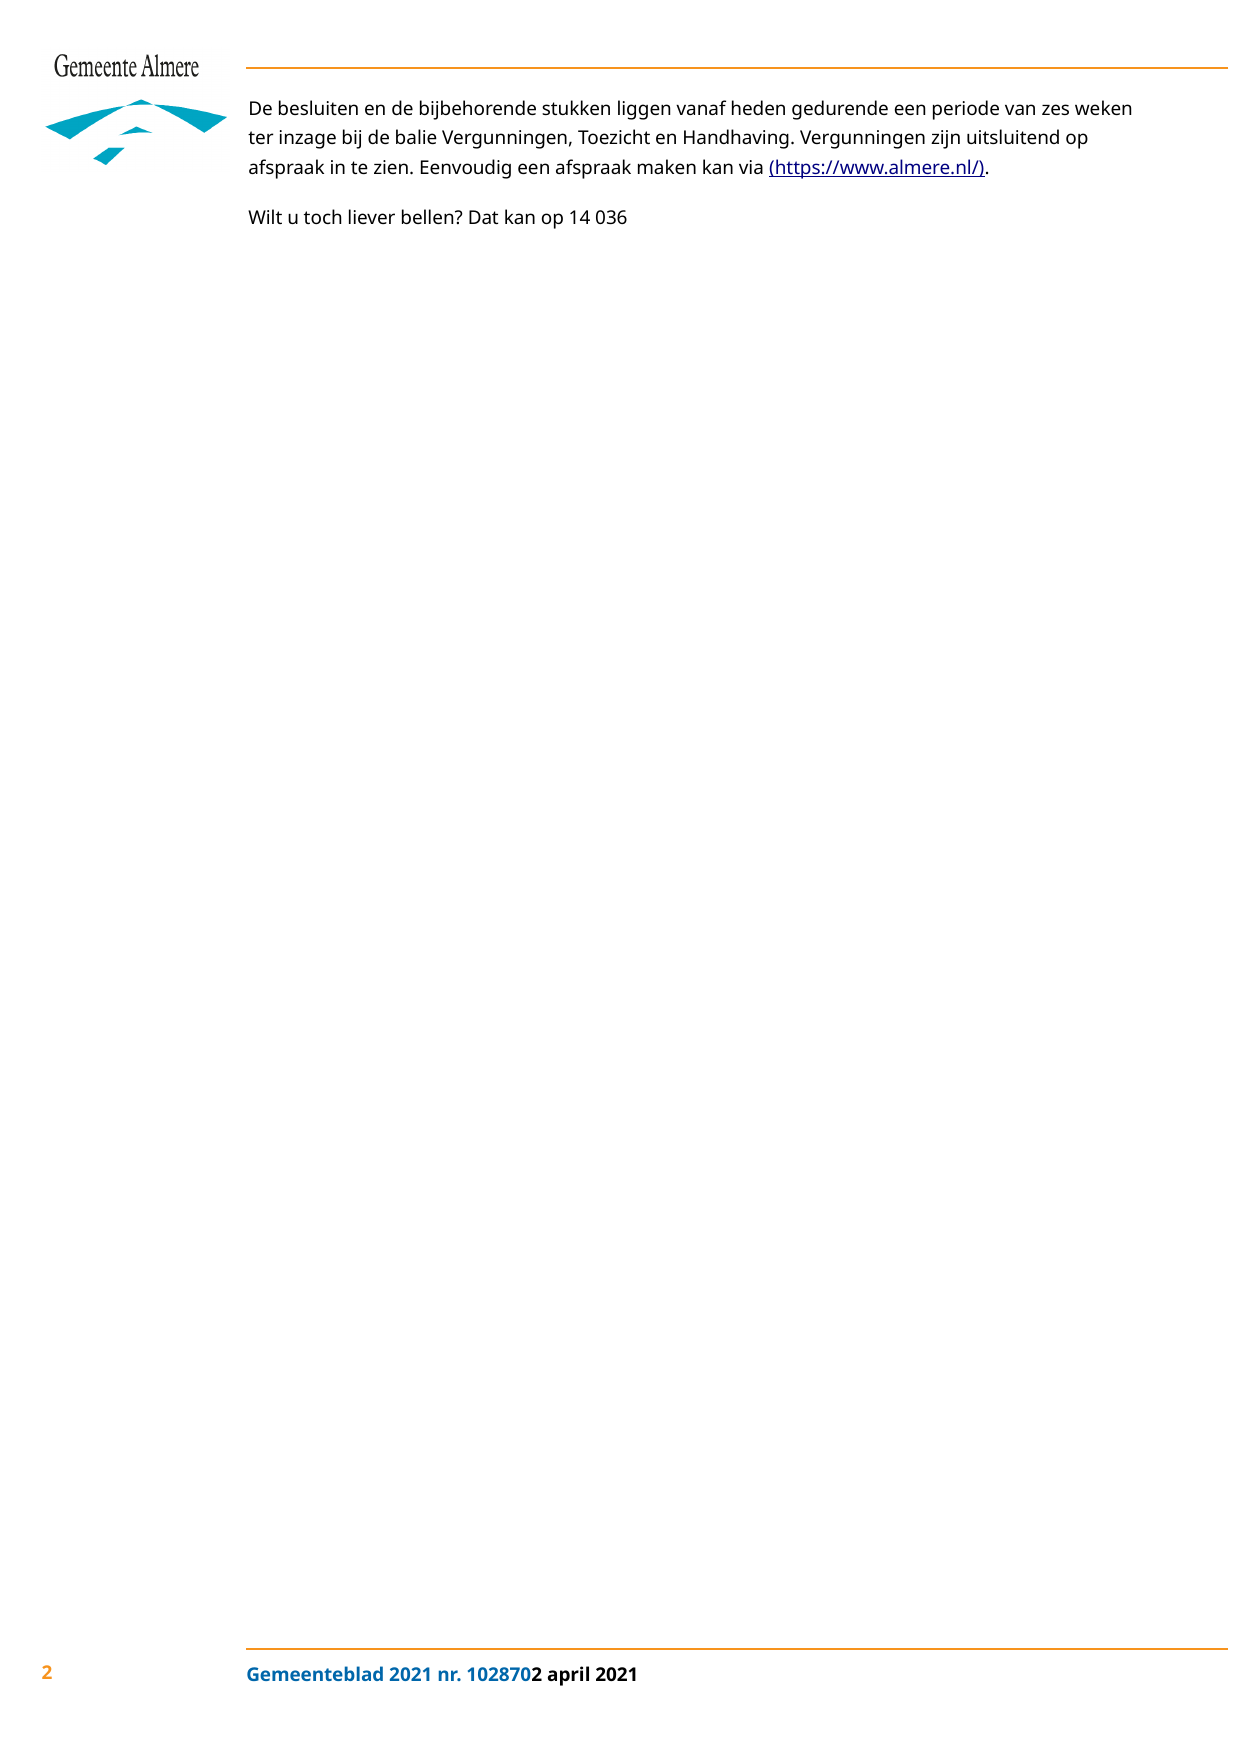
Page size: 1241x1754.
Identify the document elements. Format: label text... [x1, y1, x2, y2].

text De besluiten en de bijbehorende stukken liggen vanaf heden gedurende een periode van zes weken ter inzage bij de balie Vergunningen, Toezicht en Handhaving. Vergunningen zijn uitsluitend op afspraak in te zien. Eenvoudig een afspraak maken kan via (https://www.almere.nl/). [248, 95, 1152, 180]
text Wilt u toch liever bellen? Dat kan op 14 036 [248, 204, 1152, 230]
picture [41, 47, 231, 172]
